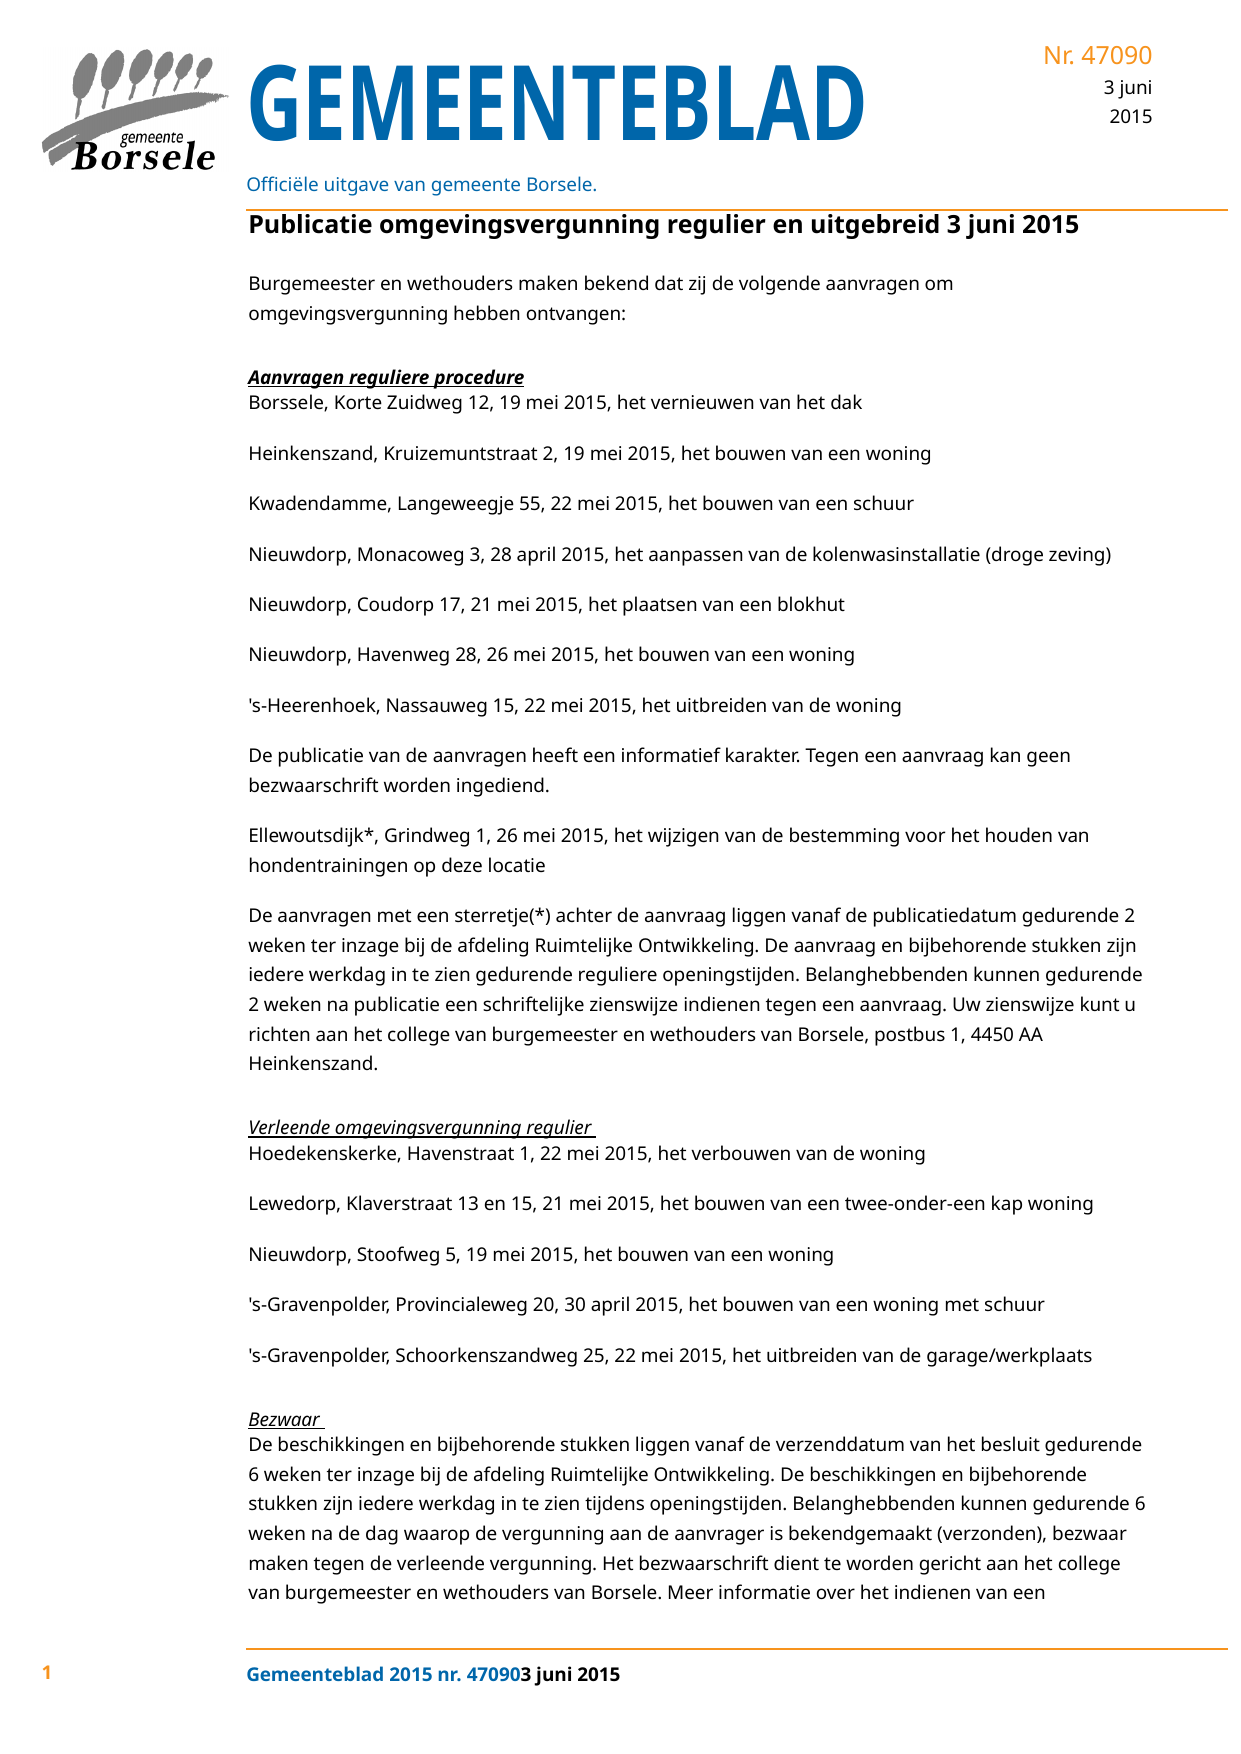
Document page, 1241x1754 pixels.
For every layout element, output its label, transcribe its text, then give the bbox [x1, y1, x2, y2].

text Nieuwdorp, Stoofweg 5, 19 mei 2015, het bouwen van een woning [248, 1241, 1152, 1267]
text Nieuwdorp, Coudorp 17, 21 mei 2015, het plaatsen van een blokhut [248, 591, 1152, 617]
text Bezwaar [248, 1406, 1152, 1431]
text Heinkenszand, Kruizemuntstraat 2, 19 mei 2015, het bouwen van een woning [248, 440, 1152, 466]
text Borssele, Korte Zuidweg 12, 19 mei 2015, het vernieuwen van het dak [248, 389, 1152, 415]
text Aanvragen reguliere procedure [248, 364, 1152, 389]
text Kwadendamme, Langeweegje 55, 22 mei 2015, het bouwen van een schuur [248, 490, 1152, 516]
picture [41, 47, 231, 172]
text Lewedorp, Klaverstraat 13 en 15, 21 mei 2015, het bouwen van een twee-onder-een kap woning [248, 1191, 1152, 1216]
text Burgemeester en wethouders maken bekend dat zij de volgende aanvragen om omgevingsvergunning hebben ontvangen: [248, 270, 1152, 326]
text Verleende omgevingsvergunning regulier [248, 1114, 1152, 1140]
text Ellewoutsdijk*, Grindweg 1, 26 mei 2015, het wijzigen van de bestemming voor het houden van hondentrainingen op deze locatie [248, 822, 1152, 878]
text Nieuwdorp, Monacoweg 3, 28 april 2015, het aanpassen van de kolenwasinstallatie (droge zeving) [248, 541, 1152, 567]
text 's-Heerenhoek, Nassauweg 15, 22 mei 2015, het uitbreiden van de woning [248, 692, 1152, 718]
text De aanvragen met een sterretje(*) achter de aanvraag liggen vanaf de publicatiedatum gedurende 2 weken ter inzage bij de afdeling Ruimtelijke Ontwikkeling. De aanvraag en bijbehorende stukken zijn iedere werkdag in te zien gedurende reguliere openingstijden. Belanghebbenden kunnen gedurende 2 weken na publicatie een schriftelijke zienswijze indienen tegen een aanvraag. Uw zienswijze kunt u richten aan het college van burgemeester en wethouders van Borsele, postbus 1, 4450 AA Heinkenszand. [248, 902, 1152, 1076]
text De publicatie van de aanvragen heeft een informatief karakter. Tegen een aanvraag kan geen bezwaarschrift worden ingediend. [248, 742, 1152, 798]
text De beschikkingen en bijbehorende stukken liggen vanaf de verzenddatum van het besluit gedurende 6 weken ter inzage bij de afdeling Ruimtelijke Ontwikkeling. De beschikkingen en bijbehorende stukken zijn iedere werkdag in te zien tijdens openingstijden. Belanghebbenden kunnen gedurende 6 weken na de dag waarop de vergunning aan de aanvrager is bekendgemaakt (verzonden), bezwaar maken tegen de verleende vergunning. Het bezwaarschrift dient te worden gericht aan het college van burgemeester en wethouders van Borsele. Meer informatie over het indienen van een [248, 1431, 1152, 1605]
text Nieuwdorp, Havenweg 28, 26 mei 2015, het bouwen van een woning [248, 642, 1152, 667]
text 's-Gravenpolder, Provincialeweg 20, 30 april 2015, het bouwen van een woning met schuur [248, 1291, 1152, 1317]
text 's-Gravenpolder, Schoorkenszandweg 25, 22 mei 2015, het uitbreiden van de garage/werkplaats [248, 1342, 1152, 1367]
text Hoedekenskerke, Havenstraat 1, 22 mei 2015, het verbouwen van de woning [248, 1140, 1152, 1166]
text Publicatie omgevingsvergunning regulier en uitgebreid 3 juni 2015 [248, 211, 1152, 241]
